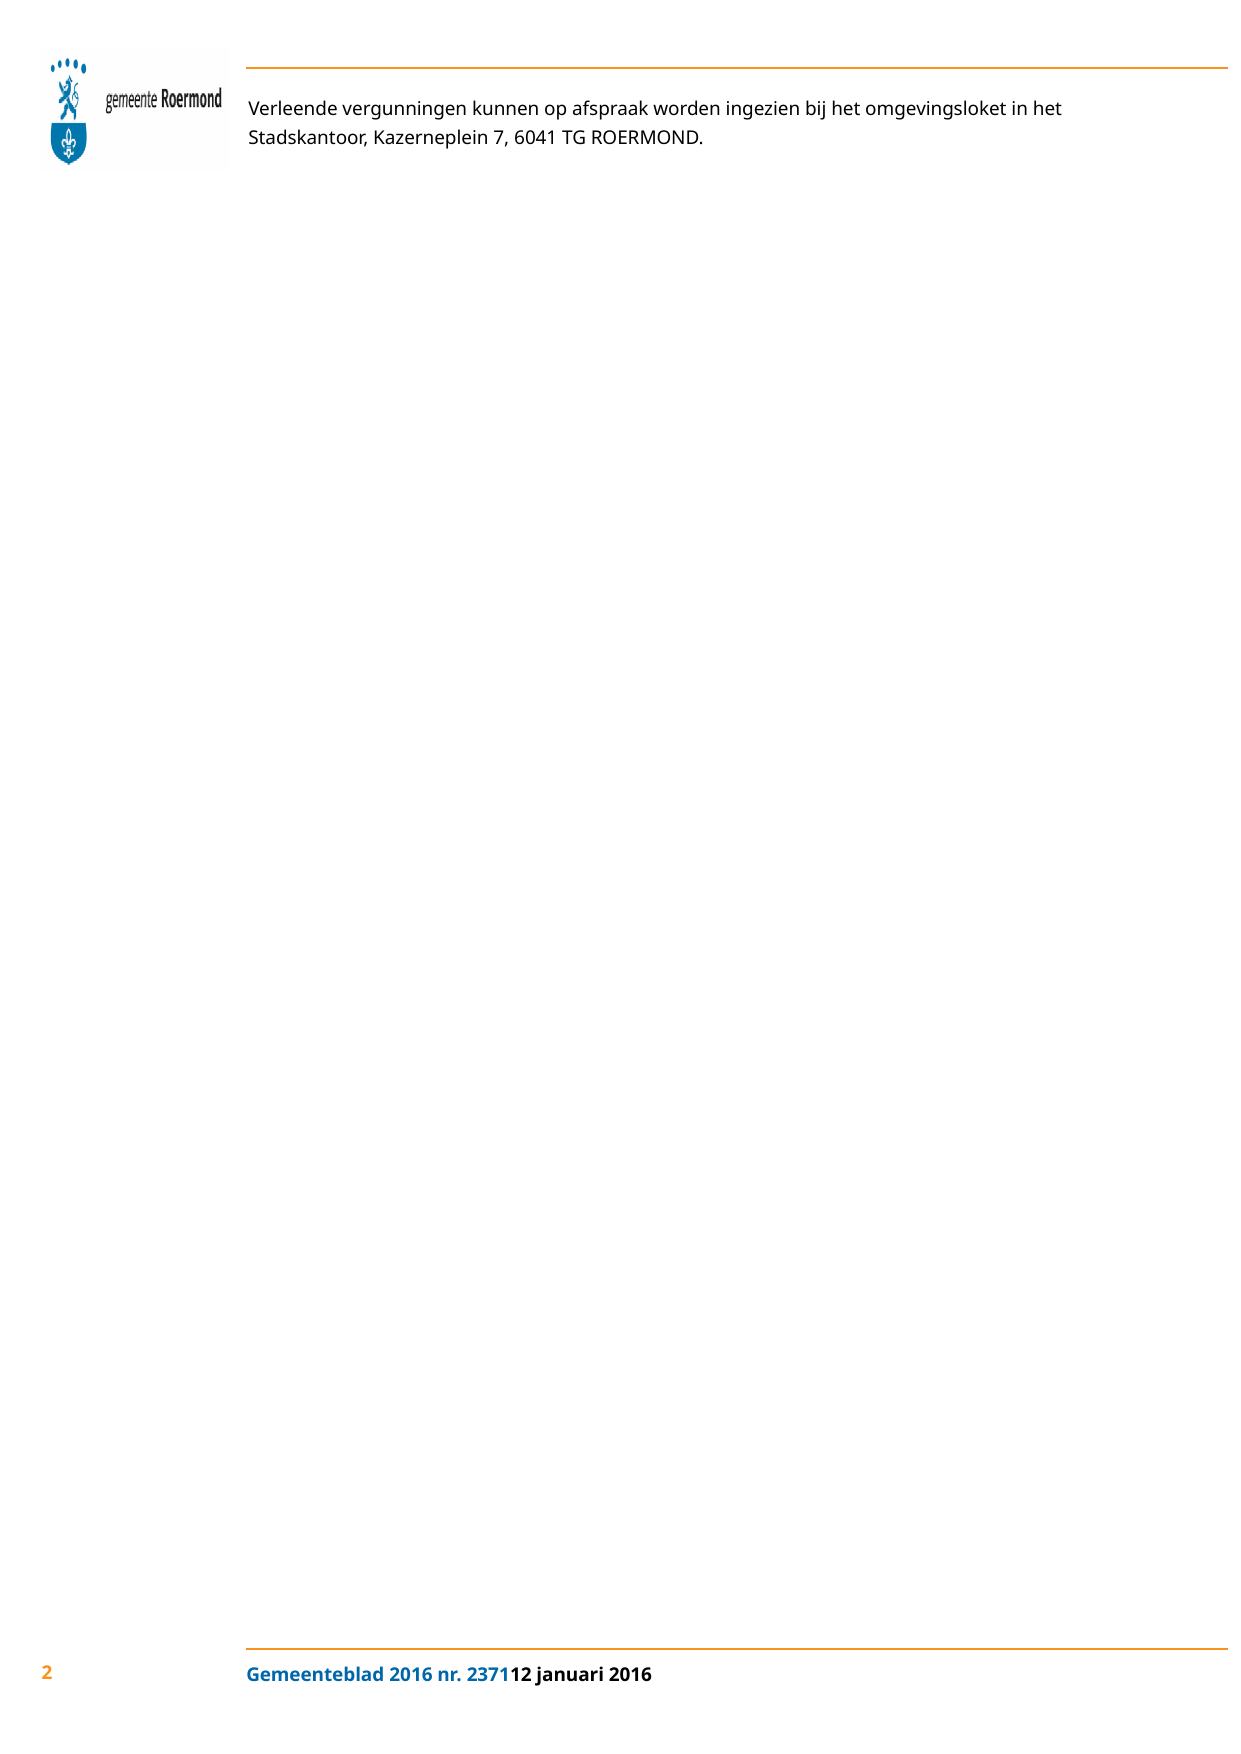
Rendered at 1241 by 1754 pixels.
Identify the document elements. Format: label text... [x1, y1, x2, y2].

picture [41, 47, 231, 172]
text Verleende vergunningen kunnen op afspraak worden ingezien bij het omgevingsloket in het Stadskantoor, Kazerneplein 7, 6041 TG ROERMOND. [248, 95, 1152, 150]
